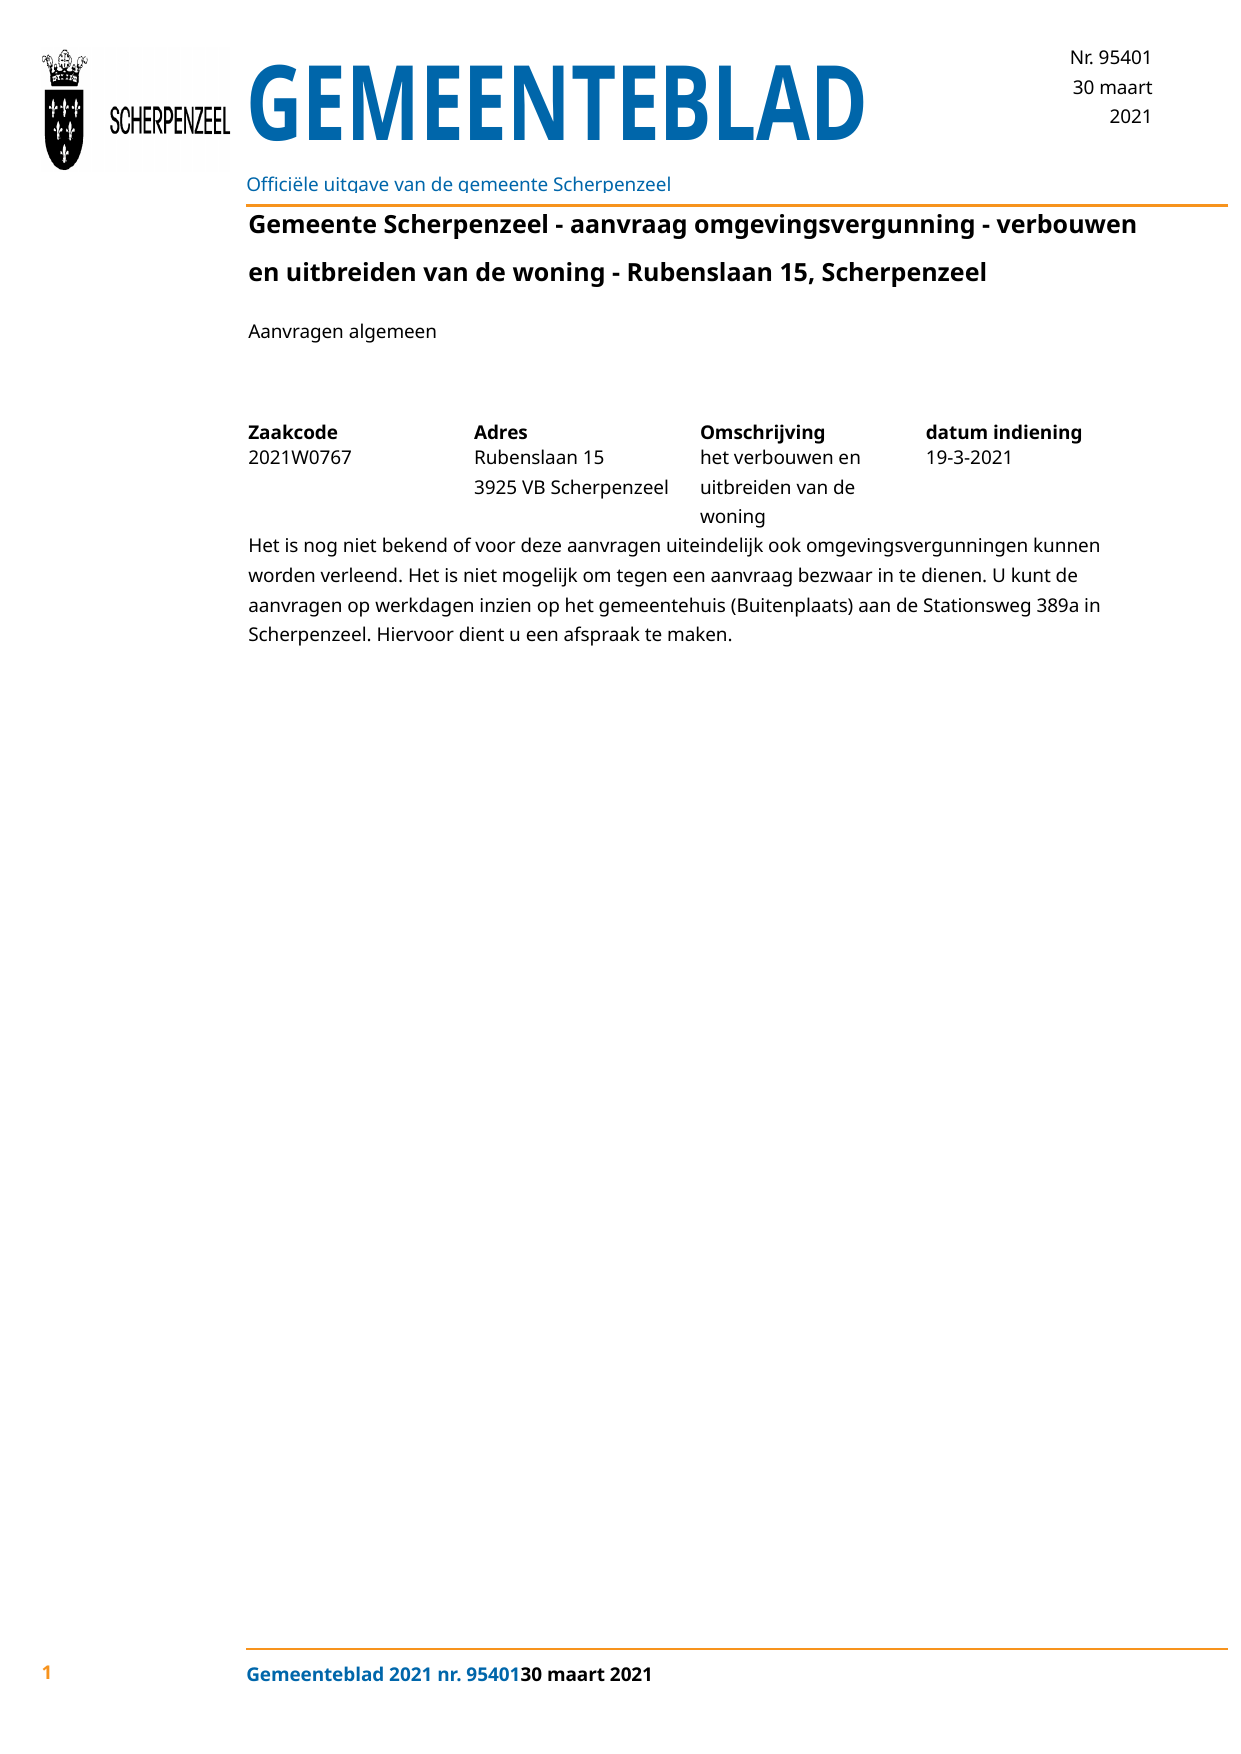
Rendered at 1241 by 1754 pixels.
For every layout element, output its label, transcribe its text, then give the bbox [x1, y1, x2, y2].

text Het is nog niet bekend of voor deze aanvragen uiteindelijk ook omgevingsvergunningen kunnen worden verleend. Het is niet mogelijk om tegen een aanvraag bezwaar in te dienen. U kunt de aanvragen op werkdagen inzien op het gemeentehuis (Buitenplaats) aan de Stationsweg 389a in Scherpenzeel. Hiervoor dient u een afspraak te maken. [248, 533, 1152, 647]
table_cell het verbouwen en uitbreiden van de woning [700, 445, 926, 529]
table_cell Rubenslaan 15 3925 VB Scherpenzeel [474, 445, 700, 529]
table_header Adres [474, 419, 700, 444]
picture [41, 47, 231, 172]
text Aanvragen algemeen [248, 318, 1152, 344]
text Gemeente Scherpenzeel - aanvraag omgevingsvergunning - verbouwen en uitbreiden van de woning - Rubenslaan 15, Scherpenzeel [248, 207, 1152, 288]
table_header datum indiening [926, 419, 1152, 444]
table_header Omschrijving [700, 419, 926, 444]
table_cell 19-3-2021 [926, 445, 1152, 529]
table_cell 2021W0767 [248, 445, 474, 529]
table_header Zaakcode [248, 419, 474, 444]
